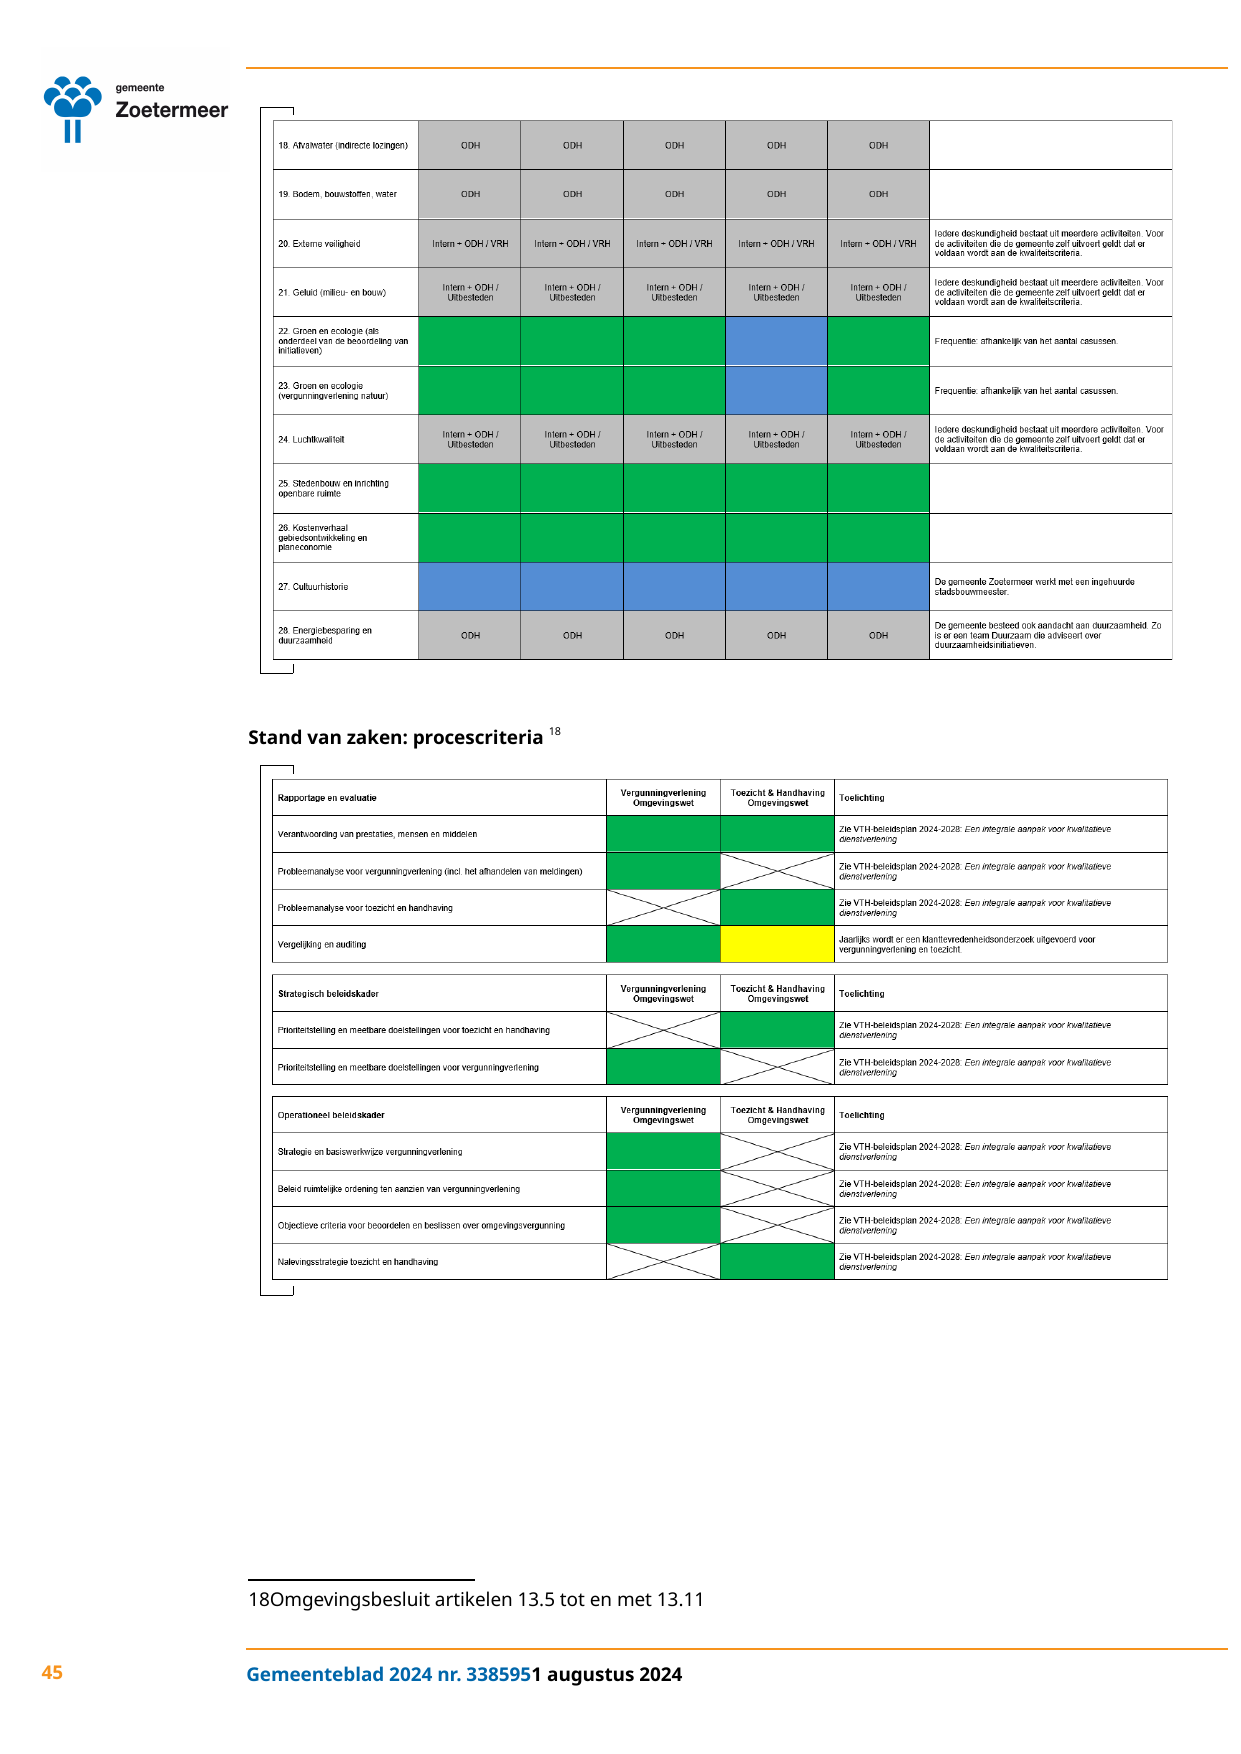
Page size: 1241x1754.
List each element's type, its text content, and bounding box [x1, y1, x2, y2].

picture [268, 115, 1173, 664]
text Stand van zaken: procescriteria [248, 724, 1152, 750]
picture [268, 774, 1173, 1286]
text Omgevingsbesluit artikelen 13.5 tot en met 13.11 [248, 1586, 1152, 1612]
picture [41, 47, 231, 172]
